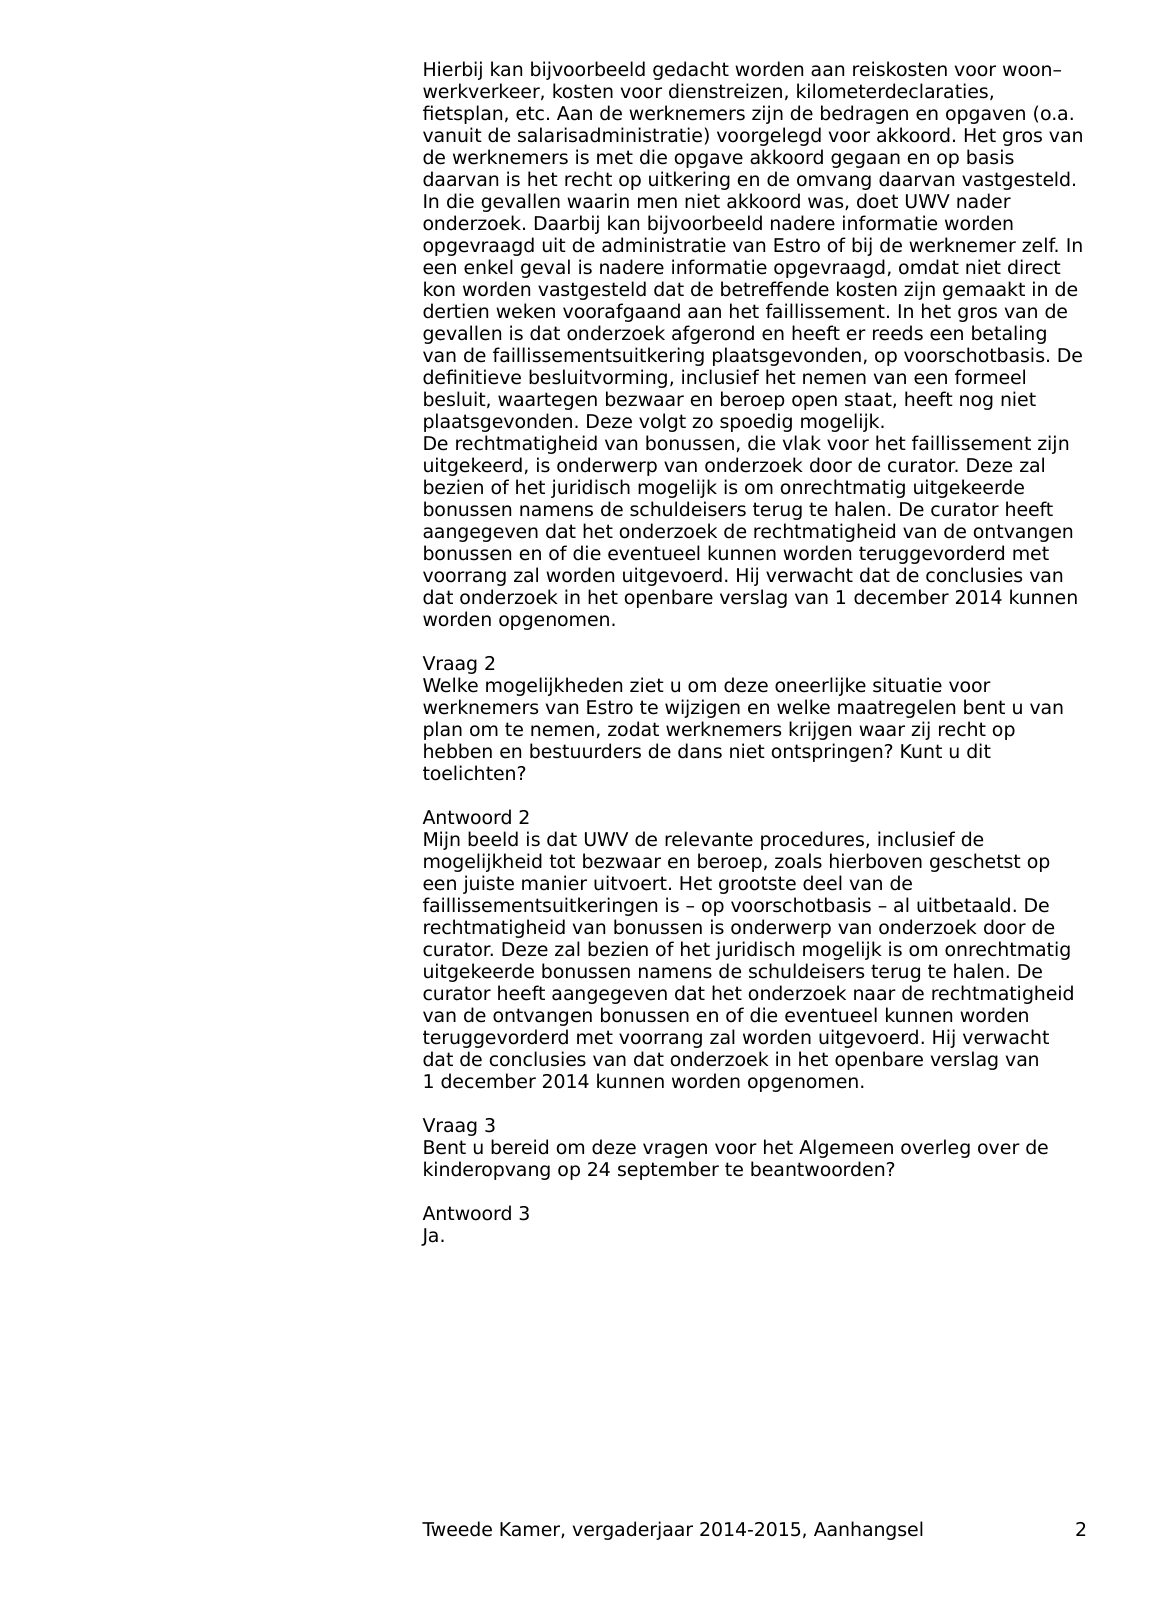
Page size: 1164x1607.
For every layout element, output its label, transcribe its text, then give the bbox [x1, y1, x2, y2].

text Bent u bereid om deze vragen voor het Algemeen overleg over de kinderopvang op 24 september te beantwoorden? [422, 1137, 1087, 1181]
text Antwoord 2 [422, 807, 1087, 829]
text Antwoord 3 [422, 1203, 1087, 1225]
text Vraag 3 [422, 1115, 1087, 1137]
text De rechtmatigheid van bonussen, die vlak voor het faillissement zijn uitgekeerd, is onderwerp van onderzoek door de curator. Deze zal bezien of het juridisch mogelijk is om onrechtmatig uitgekeerde bonussen namens de schuldeisers terug te halen. De curator heeft aangegeven dat het onderzoek de rechtmatigheid van de ontvangen bonussen en of die eventueel kunnen worden teruggevorderd met voorrang zal worden uitgevoerd. Hij verwacht dat de conclusies van dat onderzoek in het openbare verslag van 1 december 2014 kunnen worden opgenomen. [422, 433, 1087, 631]
text Hierbij kan bijvoorbeeld gedacht worden aan reiskosten voor woon–werkverkeer, kosten voor dienstreizen, kilometerdeclaraties, fietsplan, etc. Aan de werknemers zijn de bedragen en opgaven (o.a. vanuit de salarisadministratie) voorgelegd voor akkoord. Het gros van de werknemers is met die opgave akkoord gegaan en op basis daarvan is het recht op uitkering en de omvang daarvan vastgesteld. In die gevallen waarin men niet akkoord was, doet UWV nader onderzoek. Daarbij kan bijvoorbeeld nadere informatie worden opgevraagd uit de administratie van Estro of bij de werknemer zelf. In een enkel geval is nadere informatie opgevraagd, omdat niet direct kon worden vastgesteld dat de betreffende kosten zijn gemaakt in de dertien weken voorafgaand aan het faillissement. In het gros van de gevallen is dat onderzoek afgerond en heeft er reeds een betaling van de faillissementsuitkering plaatsgevonden, op voorschotbasis. De definitieve besluitvorming, inclusief het nemen van een formeel besluit, waartegen bezwaar en beroep open staat, heeft nog niet plaatsgevonden. Deze volgt zo spoedig mogelijk. [422, 59, 1087, 433]
text Ja. [422, 1225, 1087, 1247]
text Mijn beeld is dat UWV de relevante procedures, inclusief de mogelijkheid tot bezwaar en beroep, zoals hierboven geschetst op een juiste manier uitvoert. Het grootste deel van de faillissementsuitkeringen is – op voorschotbasis – al uitbetaald. De rechtmatigheid van bonussen is onderwerp van onderzoek door de curator. Deze zal bezien of het juridisch mogelijk is om onrechtmatig uitgekeerde bonussen namens de schuldeisers terug te halen. De curator heeft aangegeven dat het onderzoek naar de rechtmatigheid van de ontvangen bonussen en of die eventueel kunnen worden teruggevorderd met voorrang zal worden uitgevoerd. Hij verwacht dat de conclusies van dat onderzoek in het openbare verslag van 1 december 2014 kunnen worden opgenomen. [422, 829, 1087, 1092]
text Vraag 2 [422, 653, 1087, 675]
text Welke mogelijkheden ziet u om deze oneerlijke situatie voor werknemers van Estro te wijzigen en welke maatregelen bent u van plan om te nemen, zodat werknemers krijgen waar zij recht op hebben en bestuurders de dans niet ontspringen? Kunt u dit toelichten? [422, 675, 1087, 784]
